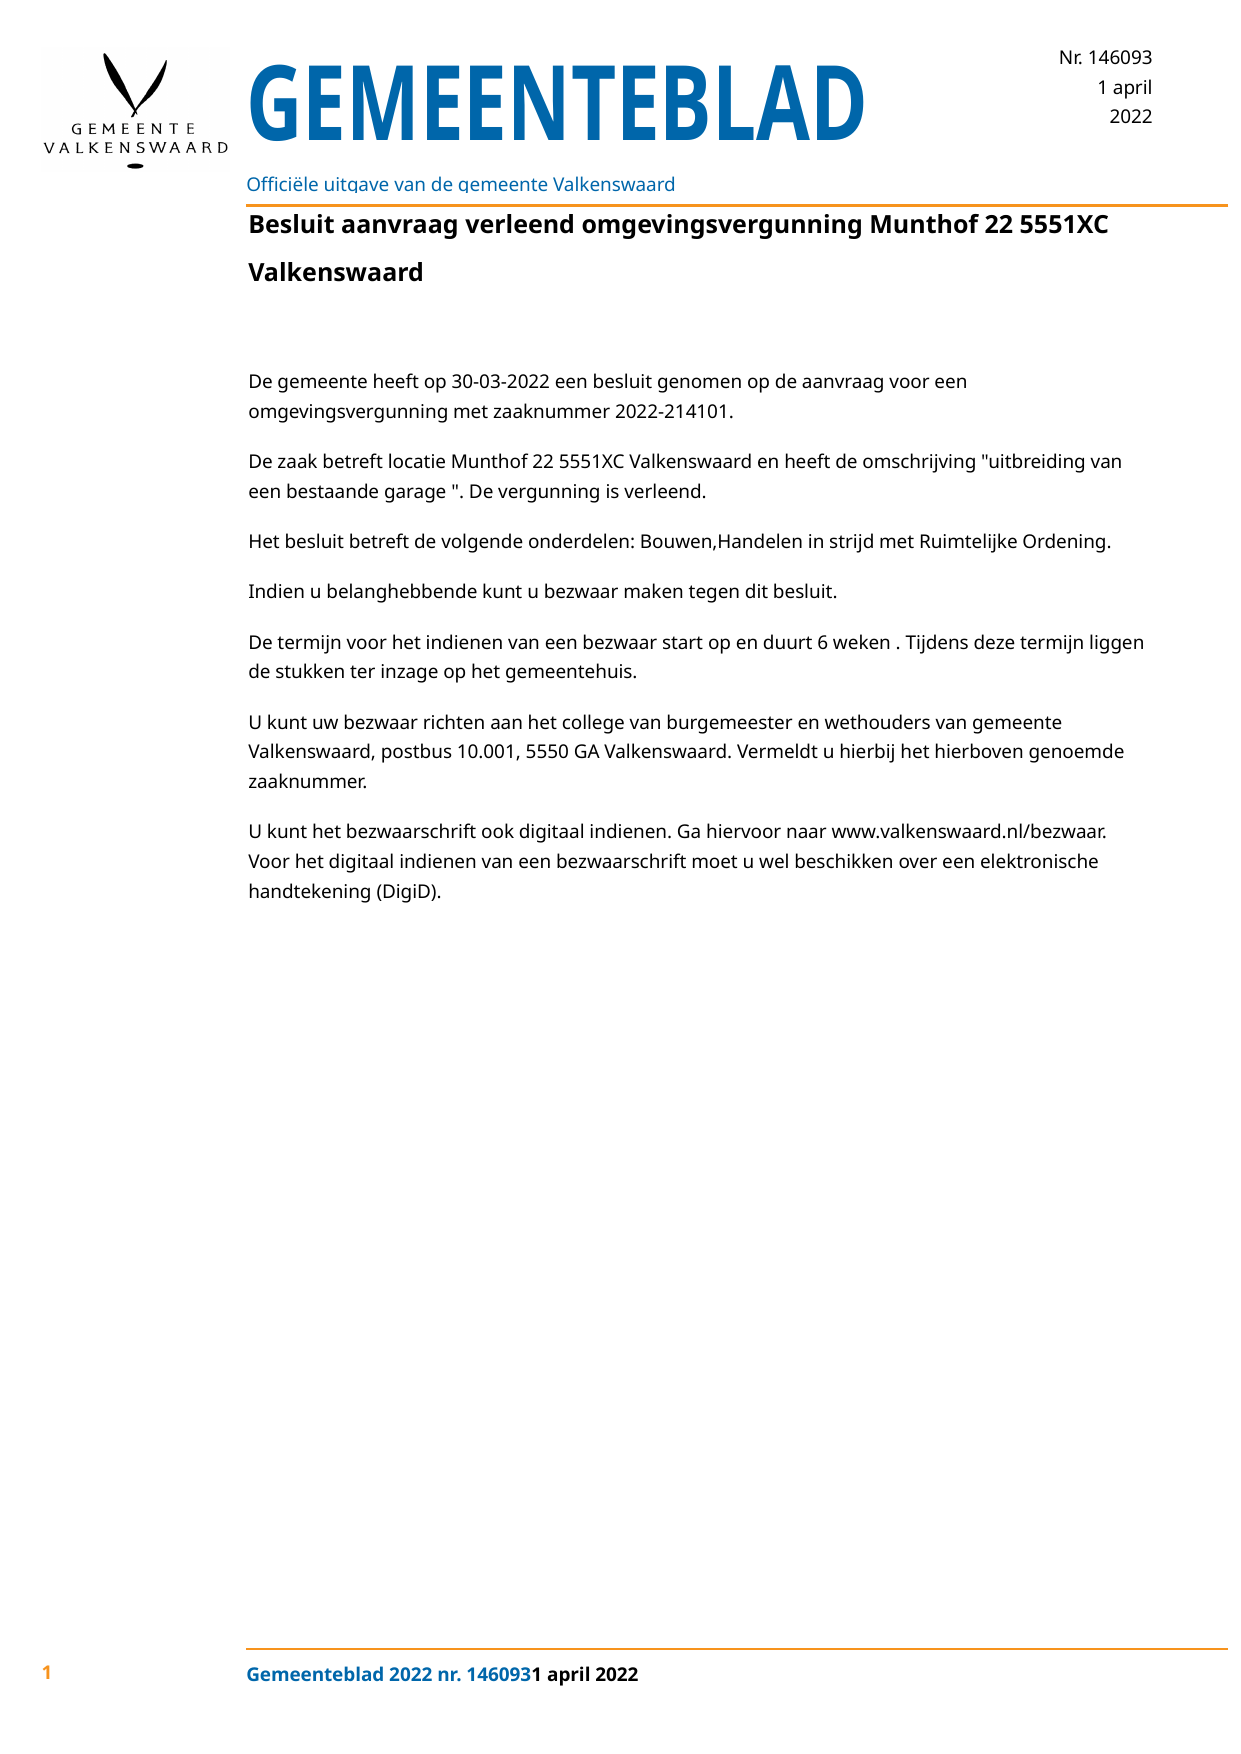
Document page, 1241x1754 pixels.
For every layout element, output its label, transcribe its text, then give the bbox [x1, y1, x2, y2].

text Besluit aanvraag verleend omgevingsvergunning Munthof 22 5551XC Valkenswaard [248, 207, 1152, 288]
picture [41, 47, 231, 172]
text De zaak betreft locatie Munthof 22 5551XC Valkenswaard en heeft de omschrijving "uitbreiding van een bestaande garage ". De vergunning is verleend. [248, 448, 1152, 504]
text U kunt uw bezwaar richten aan het college van burgemeester en wethouders van gemeente Valkenswaard, postbus 10.001, 5550 GA Valkenswaard. Vermeldt u hierbij het hierboven genoemde zaaknummer. [248, 709, 1152, 794]
text U kunt het bezwaarschrift ook digitaal indienen. Ga hiervoor naar www.valkenswaard.nl/bezwaar. Voor het digitaal indienen van een bezwaarschrift moet u wel beschikken over een elektronische handtekening (DigiD). [248, 819, 1152, 904]
text De termijn voor het indienen van een bezwaar start op en duurt 6 weken . Tijdens deze termijn liggen de stukken ter inzage op het gemeentehuis. [248, 629, 1152, 684]
text De gemeente heeft op 30-03-2022 een besluit genomen op de aanvraag voor een omgevingsvergunning met zaaknummer 2022-214101. [248, 368, 1152, 424]
text Indien u belanghebbende kunt u bezwaar maken tegen dit besluit. [248, 579, 1152, 604]
text Het besluit betreft de volgende onderdelen: Bouwen,Handelen in strijd met Ruimtelijke Ordening. [248, 528, 1152, 554]
